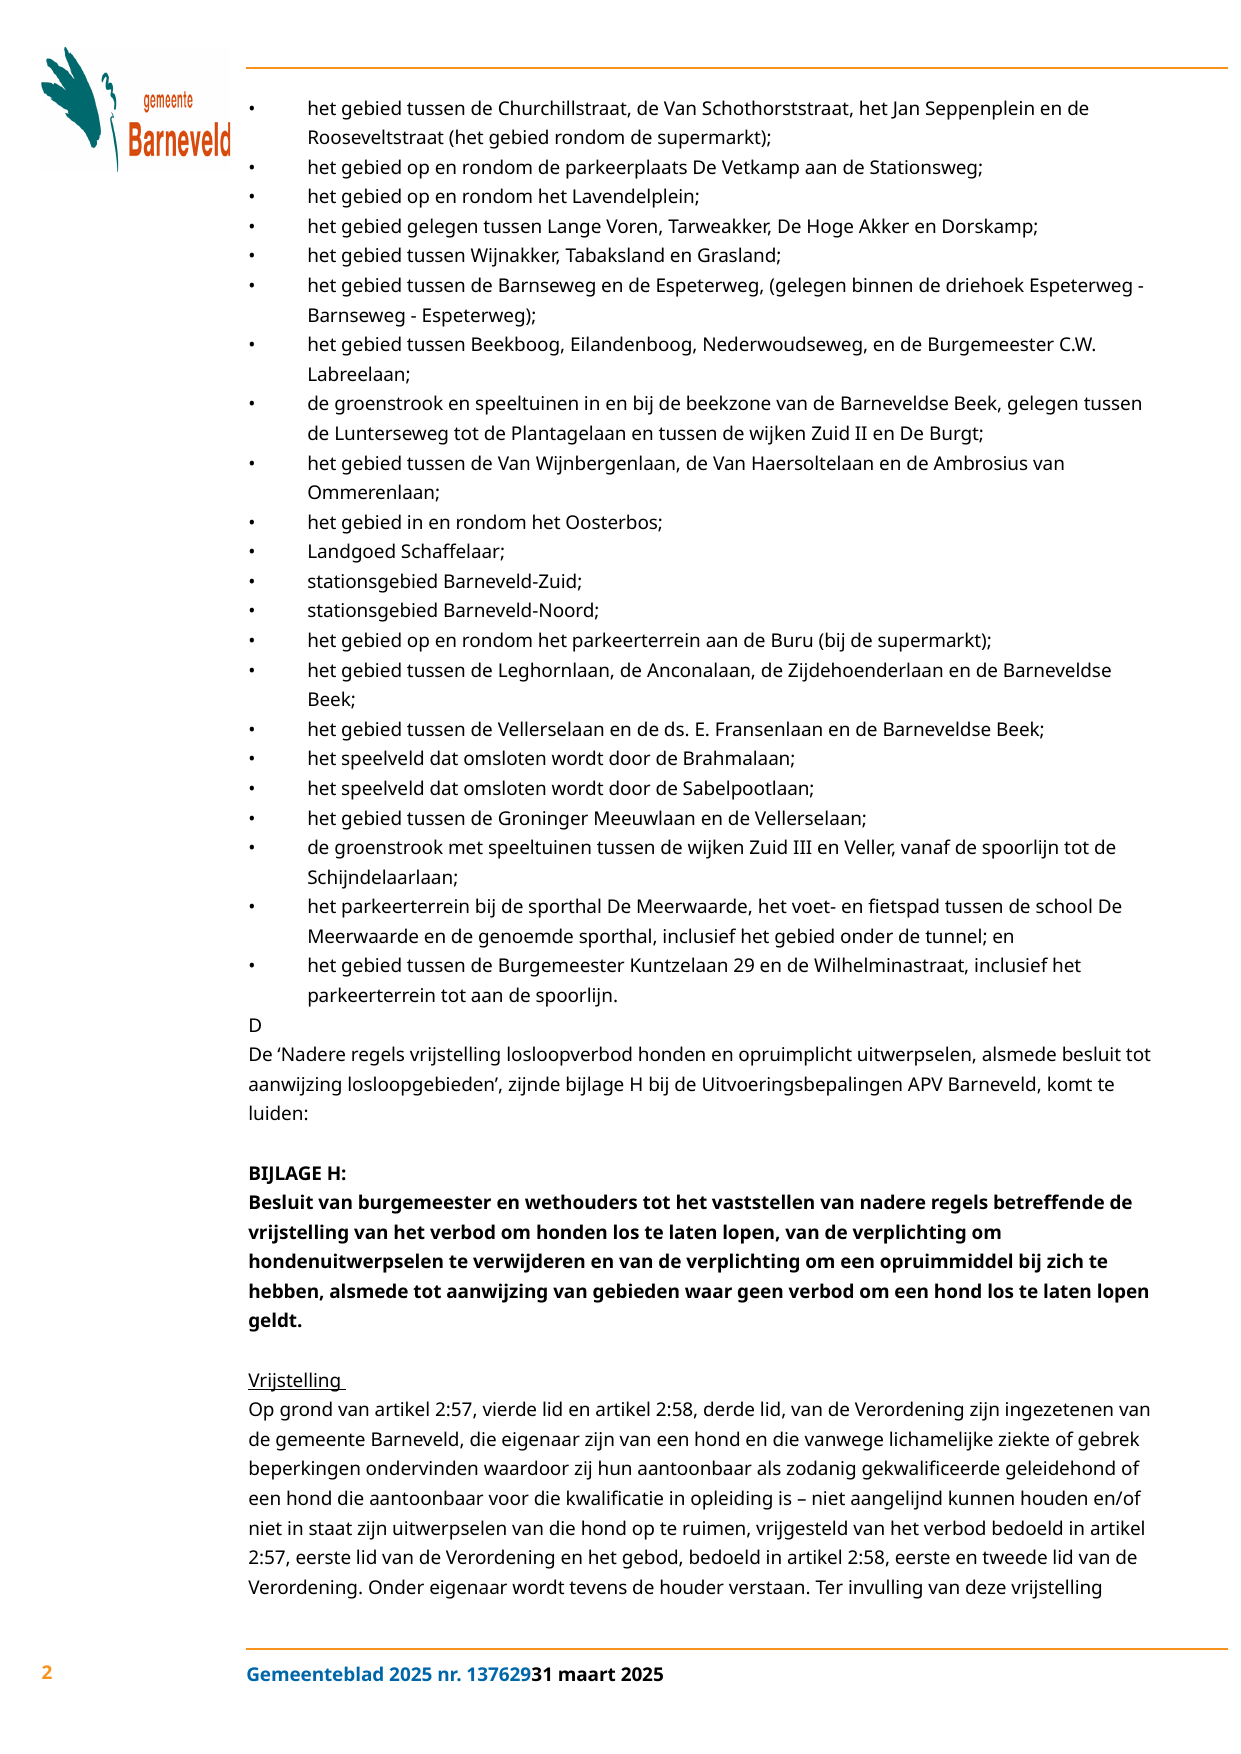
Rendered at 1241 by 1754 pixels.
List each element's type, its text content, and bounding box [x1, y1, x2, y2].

list de groenstrook en speeltuinen in en bij de beekzone van de Barneveldse Beek, gelegen tussen de Lunterseweg tot de Plantagelaan en tussen de wijken Zuid II en De Burgt; [248, 391, 1152, 446]
list het gebied gelegen tussen Lange Voren, Tarweakker, De Hoge Akker en Dorskamp; [248, 213, 1152, 239]
list het gebied tussen Beekboog, Eilandenboog, Nederwoudseweg, en de Burgemeester C.W. Labreelaan; [248, 331, 1152, 387]
list het gebied tussen de Burgemeester Kuntzelaan 29 en de Wilhelminastraat, inclusief het parkeerterrein tot aan de spoorlijn. [248, 953, 1152, 1008]
text D [248, 1012, 1152, 1038]
list het gebied tussen de Van Wijnbergenlaan, de Van Haersoltelaan en de Ambrosius van Ommerenlaan; [248, 450, 1152, 505]
list de groenstrook met speeltuinen tussen de wijken Zuid III en Veller, vanaf de spoorlijn tot de Schijndelaarlaan; [248, 834, 1152, 890]
list stationsgebied Barneveld-Zuid; [248, 568, 1152, 594]
list het gebied op en rondom het Lavendelplein; [248, 183, 1152, 209]
text Vrijstelling [248, 1367, 1152, 1393]
text Op grond van artikel 2:57, vierde lid en artikel 2:58, derde lid, van de Verordening zijn ingezetenen van de gemeente Barneveld, die eigenaar zijn van een hond en die vanwege lichamelijke ziekte of gebrek beperkingen ondervinden waardoor zij hun aantoonbaar als zodanig gekwalificeerde geleidehond of een hond die aantoonbaar voor die kwalificatie in opleiding is – niet aangelijnd kunnen houden en/of niet in staat zijn uitwerpselen van die hond op te ruimen, vrijgesteld van het verbod bedoeld in artikel 2:57, eerste lid van de Verordening en het gebod, bedoeld in artikel 2:58, eerste en tweede lid van de Verordening. Onder eigenaar wordt tevens de houder verstaan. Ter invulling van deze vrijstelling [248, 1396, 1152, 1600]
list het gebied tussen de Leghornlaan, de Anconalaan, de Zijdehoenderlaan en de Barneveldse Beek; [248, 657, 1152, 712]
list het gebied op en rondom de parkeerplaats De Vetkamp aan de Stationsweg; [248, 154, 1152, 180]
list Landgoed Schaffelaar; [248, 538, 1152, 564]
list het gebied op en rondom het parkeerterrein aan de Buru (bij de supermarkt); [248, 627, 1152, 653]
text BIJLAGE H: [248, 1160, 1152, 1186]
list het gebied tussen Wijnakker, Tabaksland en Grasland; [248, 243, 1152, 268]
list het parkeerterrein bij de sporthal De Meerwaarde, het voet- en fietspad tussen de school De Meerwaarde en de genoemde sporthal, inclusief het gebied onder de tunnel; en [248, 893, 1152, 949]
list het gebied tussen de Vellerselaan en de ds. E. Fransenlaan en de Barneveldse Beek; [248, 716, 1152, 742]
picture [41, 47, 231, 172]
list het gebied tussen de Barnseweg en de Espeterweg, (gelegen binnen de driehoek Espeterweg - Barnseweg - Espeterweg); [248, 272, 1152, 328]
list het speelveld dat omsloten wordt door de Brahmalaan; [248, 746, 1152, 771]
text De ‘Nadere regels vrijstelling losloopverbod honden en opruimplicht uitwerpselen, alsmede besluit tot aanwijzing losloopgebieden’, zijnde bijlage H bij de Uitvoeringsbepalingen APV Barneveld, komt te luiden: [248, 1041, 1152, 1126]
list het gebied tussen de Groninger Meeuwlaan en de Vellerselaan; [248, 805, 1152, 831]
text Besluit van burgemeester en wethouders tot het vaststellen van nadere regels betreffende de vrijstelling van het verbod om honden los te laten lopen, van de verplichting om hondenuitwerpselen te verwijderen en van de verplichting om een opruimmiddel bij zich te hebben, alsmede tot aanwijzing van gebieden waar geen verbod om een hond los te laten lopen geldt. [248, 1189, 1152, 1333]
list stationsgebied Barneveld-Noord; [248, 598, 1152, 623]
list het gebied tussen de Churchillstraat, de Van Schothorststraat, het Jan Seppenplein en de Rooseveltstraat (het gebied rondom de supermarkt); [248, 95, 1152, 150]
list het gebied in en rondom het Oosterbos; [248, 509, 1152, 535]
list het speelveld dat omsloten wordt door de Sabelpootlaan; [248, 775, 1152, 801]
